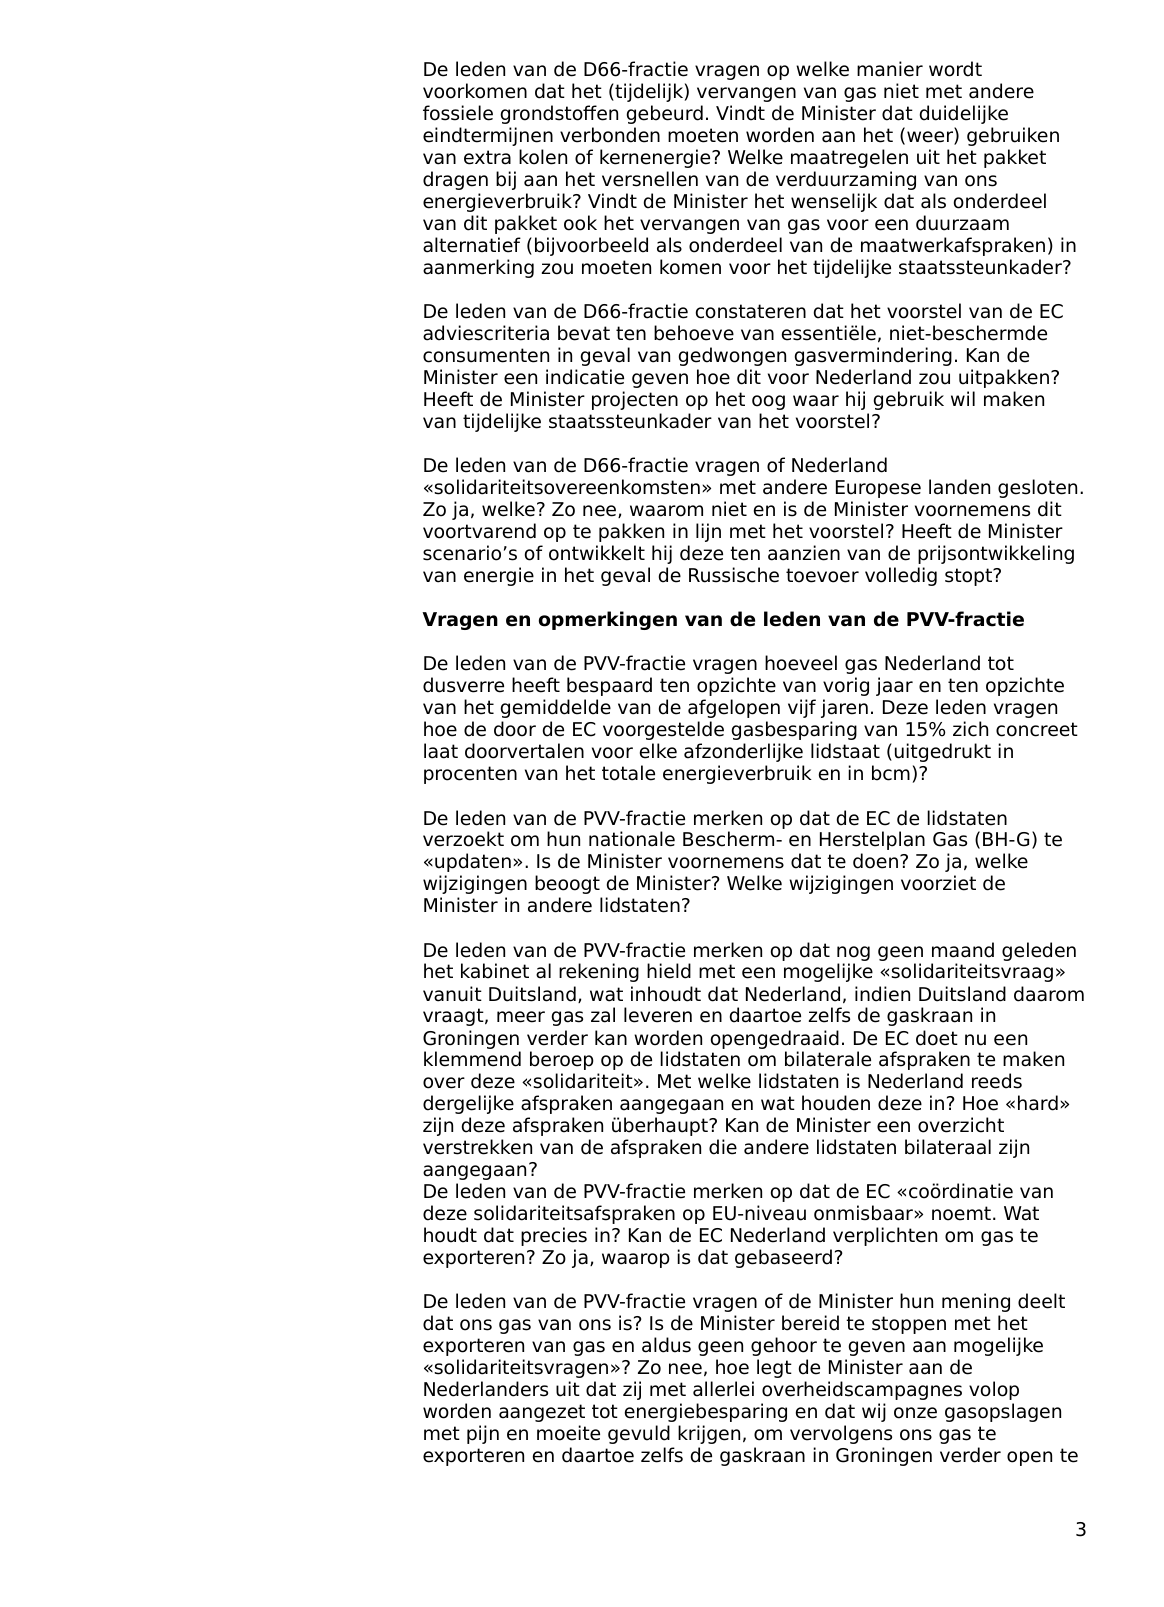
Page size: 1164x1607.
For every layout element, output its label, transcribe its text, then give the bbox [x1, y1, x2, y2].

text De leden van de PVV-fractie merken op dat de EC «coördinatie van deze solidariteitsafspraken op EU-niveau onmisbaar» noemt. Wat houdt dat precies in? Kan de EC Nederland verplichten om gas te exporteren? Zo ja, waarop is dat gebaseerd? [422, 1181, 1087, 1269]
text De leden van de D66-fractie vragen of Nederland «solidariteitsovereenkomsten» met andere Europese landen gesloten. Zo ja, welke? Zo nee, waarom niet en is de Minister voornemens dit voortvarend op te pakken in lijn met het voorstel? Heeft de Minister scenario’s of ontwikkelt hij deze ten aanzien van de prijsontwikkeling van energie in het geval de Russische toevoer volledig stopt? [422, 455, 1087, 587]
text De leden van de PVV-fractie merken op dat nog geen maand geleden het kabinet al rekening hield met een mogelijke «solidariteitsvraag» vanuit Duitsland, wat inhoudt dat Nederland, indien Duitsland daarom vraagt, meer gas zal leveren en daartoe zelfs de gaskraan in Groningen verder kan worden opengedraaid. De EC doet nu een klemmend beroep op de lidstaten om bilaterale afspraken te maken over deze «solidariteit». Met welke lidstaten is Nederland reeds dergelijke afspraken aangegaan en wat houden deze in? Hoe «hard» zijn deze afspraken überhaupt? Kan de Minister een overzicht verstrekken van de afspraken die andere lidstaten bilateraal zijn aangegaan? [422, 939, 1087, 1181]
text De leden van de PVV-fractie merken op dat de EC de lidstaten verzoekt om hun nationale Bescherm- en Herstelplan Gas (BH-G) te «updaten». Is de Minister voornemens dat te doen? Zo ja, welke wijzigingen beoogt de Minister? Welke wijzigingen voorziet de Minister in andere lidstaten? [422, 807, 1087, 917]
text De leden van de PVV-fractie vragen hoeveel gas Nederland tot dusverre heeft bespaard ten opzichte van vorig jaar en ten opzichte van het gemiddelde van de afgelopen vijf jaren. Deze leden vragen hoe de door de EC voorgestelde gasbesparing van 15% zich concreet laat doorvertalen voor elke afzonderlijke lidstaat (uitgedrukt in procenten van het totale energieverbruik en in bcm)? [422, 653, 1087, 785]
text De leden van de PVV-fractie vragen of de Minister hun mening deelt dat ons gas van ons is? Is de Minister bereid te stoppen met het exporteren van gas en aldus geen gehoor te geven aan mogelijke «solidariteitsvragen»? Zo nee, hoe legt de Minister aan de Nederlanders uit dat zij met allerlei overheidscampagnes volop worden aangezet tot energiebesparing en dat wij onze gasopslagen met pijn en moeite gevuld krijgen, om vervolgens ons gas te exporteren en daartoe zelfs de gaskraan in Groningen verder open te [422, 1291, 1087, 1467]
text De leden van de D66-fractie constateren dat het voorstel van de EC adviescriteria bevat ten behoeve van essentiële, niet-beschermde consumenten in geval van gedwongen gasvermindering. Kan de Minister een indicatie geven hoe dit voor Nederland zou uitpakken? Heeft de Minister projecten op het oog waar hij gebruik wil maken van tijdelijke staatssteunkader van het voorstel? [422, 301, 1087, 433]
text De leden van de D66-fractie vragen op welke manier wordt voorkomen dat het (tijdelijk) vervangen van gas niet met andere fossiele grondstoffen gebeurd. Vindt de Minister dat duidelijke eindtermijnen verbonden moeten worden aan het (weer) gebruiken van extra kolen of kernenergie? Welke maatregelen uit het pakket dragen bij aan het versnellen van de verduurzaming van ons energieverbruik? Vindt de Minister het wenselijk dat als onderdeel van dit pakket ook het vervangen van gas voor een duurzaam alternatief (bijvoorbeeld als onderdeel van de maatwerkafspraken) in aanmerking zou moeten komen voor het tijdelijke staatssteunkader? [422, 59, 1087, 279]
subtitle Vragen en opmerkingen van de leden van de PVV-fractie [422, 609, 1087, 631]
